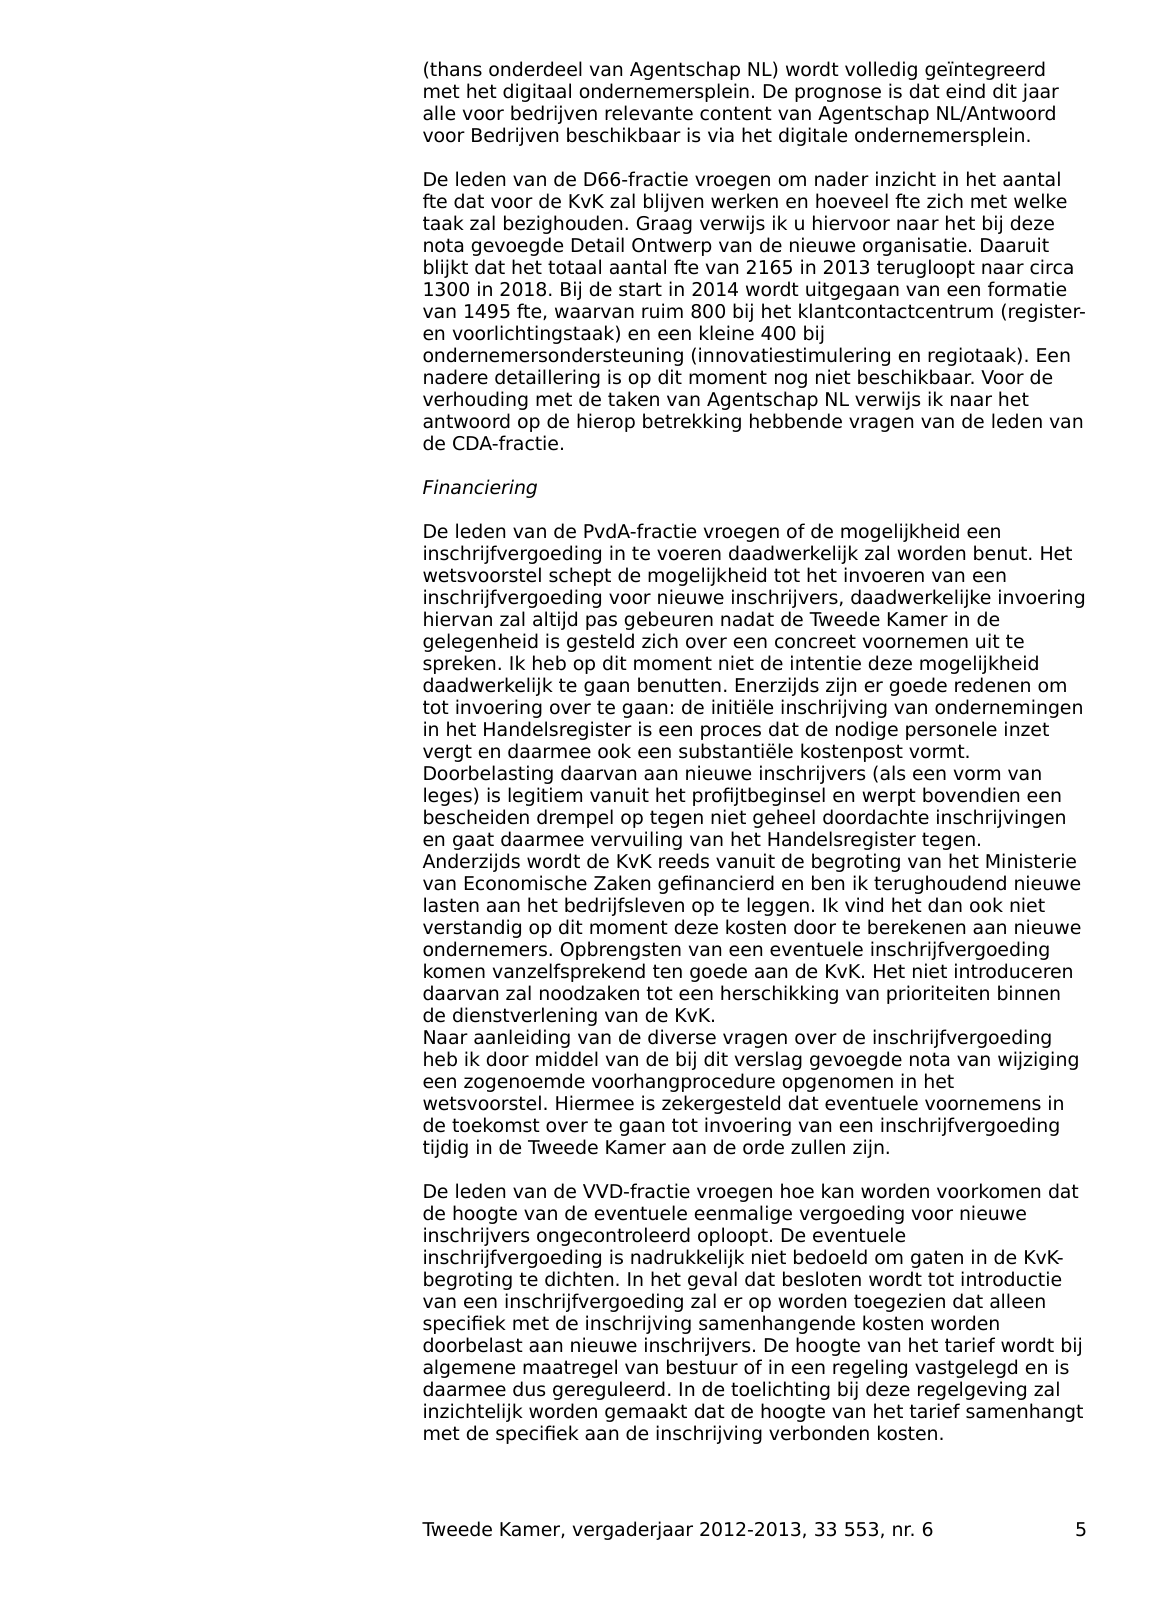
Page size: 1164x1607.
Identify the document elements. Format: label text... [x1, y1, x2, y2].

subtitle Financiering [422, 477, 1087, 499]
text De leden van de VVD-fractie vroegen hoe kan worden voorkomen dat de hoogte van de eventuele eenmalige vergoeding voor nieuwe inschrijvers ongecontroleerd oploopt. De eventuele inschrijfvergoeding is nadrukkelijk niet bedoeld om gaten in de KvK-begroting te dichten. In het geval dat besloten wordt tot introductie van een inschrijfvergoeding zal er op worden toegezien dat alleen specifiek met de inschrijving samenhangende kosten worden doorbelast aan nieuwe inschrijvers. De hoogte van het tarief wordt bij algemene maatregel van bestuur of in een regeling vastgelegd en is daarmee dus gereguleerd. In de toelichting bij deze regelgeving zal inzichtelijk worden gemaakt dat de hoogte van het tarief samenhangt met de specifiek aan de inschrijving verbonden kosten. [422, 1181, 1087, 1444]
text De leden van de D66-fractie vroegen om nader inzicht in het aantal fte dat voor de KvK zal blijven werken en hoeveel fte zich met welke taak zal bezighouden. Graag verwijs ik u hiervoor naar het bij deze nota gevoegde Detail Ontwerp van de nieuwe organisatie. Daaruit blijkt dat het totaal aantal fte van 2165 in 2013 terugloopt naar circa 1300 in 2018. Bij de start in 2014 wordt uitgegaan van een formatie van 1495 fte, waarvan ruim 800 bij het klantcontactcentrum (register- en voorlichtingstaak) en een kleine 400 bij ondernemersondersteuning (innovatiestimulering en regiotaak). Een nadere detaillering is op dit moment nog niet beschikbaar. Voor de verhouding met de taken van Agentschap NL verwijs ik naar het antwoord op de hierop betrekking hebbende vragen van de leden van de CDA-fractie. [422, 169, 1087, 455]
text De leden van de PvdA-fractie vroegen of de mogelijkheid een inschrijfvergoeding in te voeren daadwerkelijk zal worden benut. Het wetsvoorstel schept de mogelijkheid tot het invoeren van een inschrijfvergoeding voor nieuwe inschrijvers, daadwerkelijke invoering hiervan zal altijd pas gebeuren nadat de Tweede Kamer in de gelegenheid is gesteld zich over een concreet voornemen uit te spreken. Ik heb op dit moment niet de intentie deze mogelijkheid daadwerkelijk te gaan benutten. Enerzijds zijn er goede redenen om tot invoering over te gaan: de initiële inschrijving van ondernemingen in het Handelsregister is een proces dat de nodige personele inzet vergt en daarmee ook een substantiële kostenpost vormt. Doorbelasting daarvan aan nieuwe inschrijvers (als een vorm van leges) is legitiem vanuit het profijtbeginsel en werpt bovendien een bescheiden drempel op tegen niet geheel doordachte inschrijvingen en gaat daarmee vervuiling van het Handelsregister tegen. Anderzijds wordt de KvK reeds vanuit de begroting van het Ministerie van Economische Zaken gefinancierd en ben ik terughoudend nieuwe lasten aan het bedrijfsleven op te leggen. Ik vind het dan ook niet verstandig op dit moment deze kosten door te berekenen aan nieuwe ondernemers. Opbrengsten van een eventuele inschrijfvergoeding komen vanzelfsprekend ten goede aan de KvK. Het niet introduceren daarvan zal noodzaken tot een herschikking van prioriteiten binnen de dienstverlening van de KvK. [422, 521, 1087, 1027]
text (thans onderdeel van Agentschap NL) wordt volledig geïntegreerd met het digitaal ondernemersplein. De prognose is dat eind dit jaar alle voor bedrijven relevante content van Agentschap NL/Antwoord voor Bedrijven beschikbaar is via het digitale ondernemersplein. [422, 59, 1087, 147]
text Naar aanleiding van de diverse vragen over de inschrijfvergoeding heb ik door middel van de bij dit verslag gevoegde nota van wijziging een zogenoemde voorhangprocedure opgenomen in het wetsvoorstel. Hiermee is zekergesteld dat eventuele voornemens in de toekomst over te gaan tot invoering van een inschrijfvergoeding tijdig in de Tweede Kamer aan de orde zullen zijn. [422, 1027, 1087, 1159]
